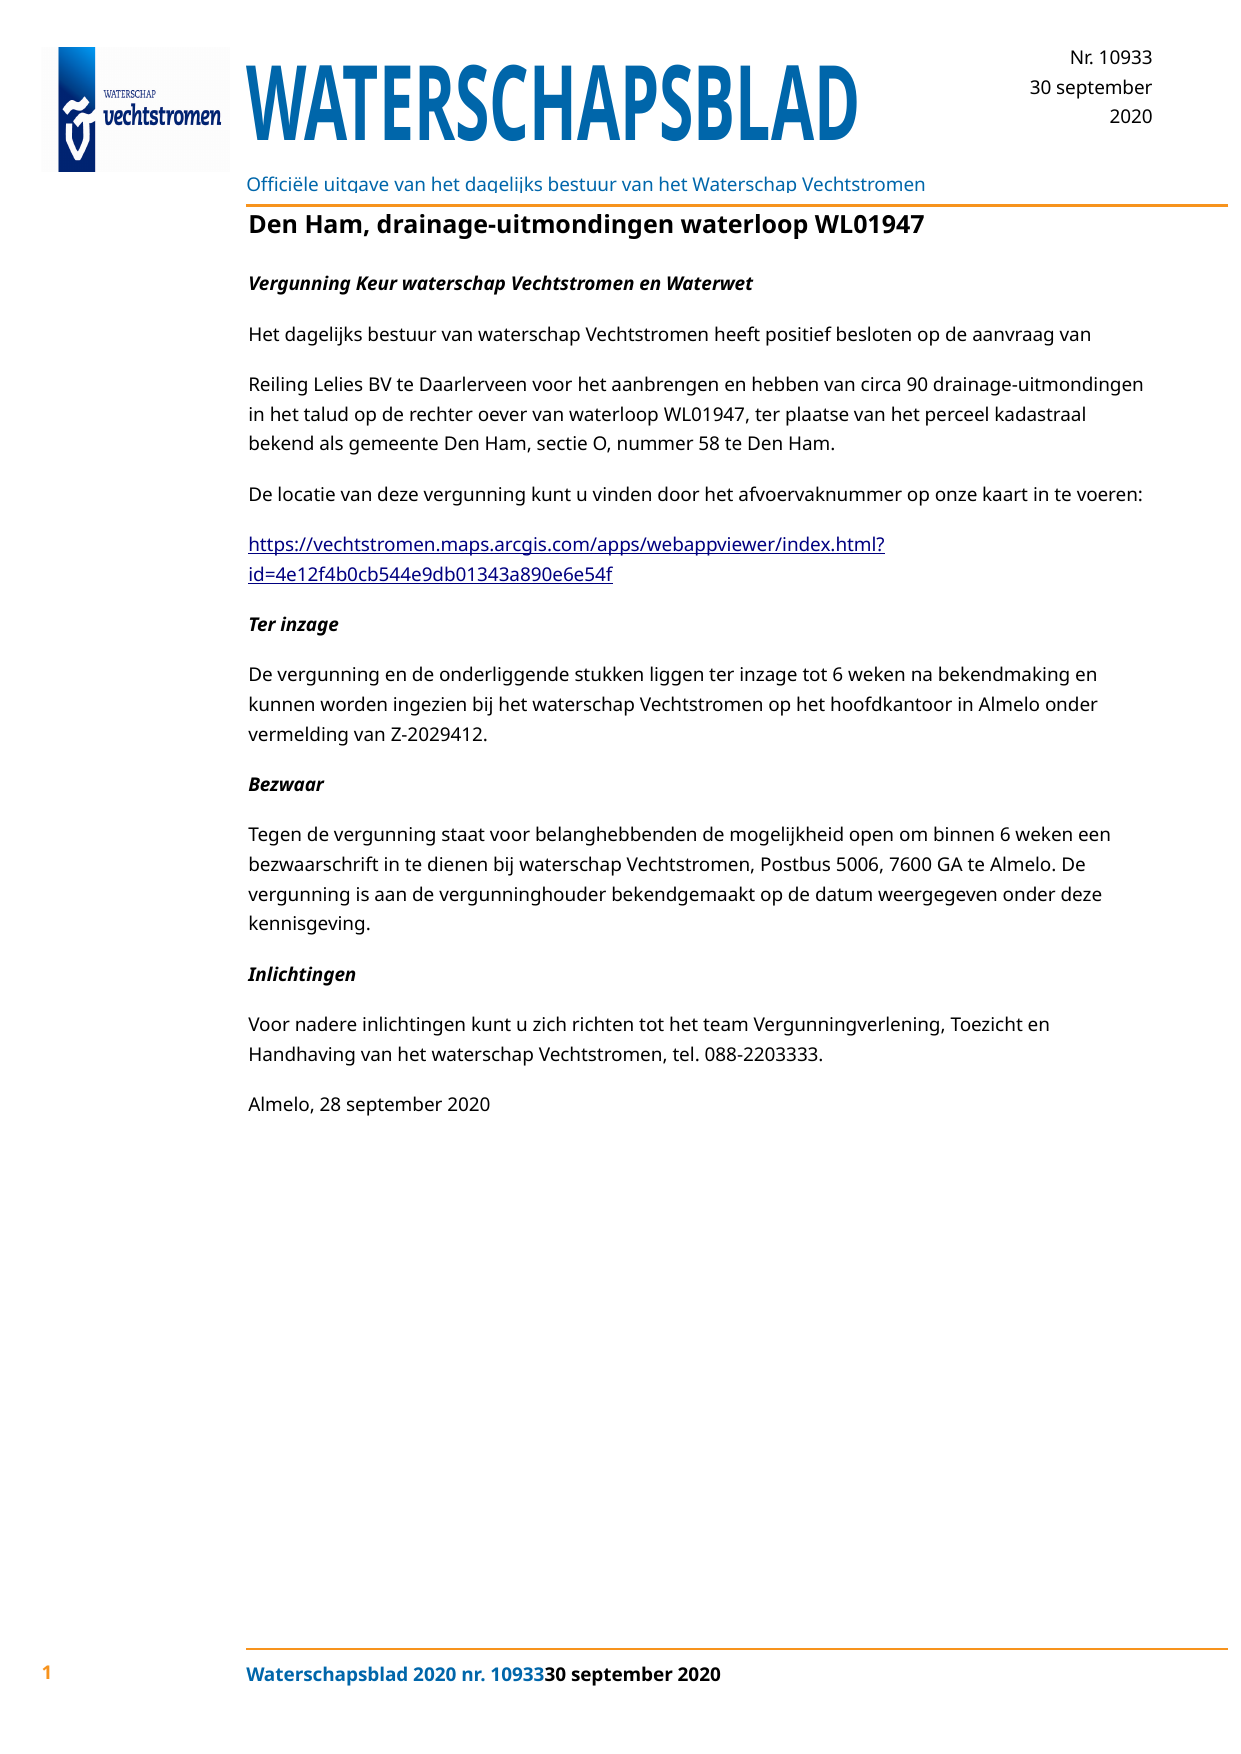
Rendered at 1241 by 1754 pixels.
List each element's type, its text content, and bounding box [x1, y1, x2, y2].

text Vergunning Keur waterschap Vechtstromen en Waterwet [248, 270, 1152, 296]
text Het dagelijks bestuur van waterschap Vechtstromen heeft positief besloten op de aanvraag van [248, 321, 1152, 346]
text Ter inzage [248, 611, 1152, 637]
text Voor nadere inlichtingen kunt u zich richten tot het team Vergunningverlening, Toezicht en Handhaving van het waterschap Vechtstromen, tel. 088-2203333. [248, 1011, 1152, 1066]
text Den Ham, drainage-uitmondingen waterloop WL01947 [248, 207, 1152, 241]
text Inlichtingen [248, 961, 1152, 986]
text Almelo, 28 september 2020 [248, 1091, 1152, 1117]
text Reiling Lelies BV te Daarlerveen voor het aanbrengen en hebben van circa 90 drainage-uitmondingen in het talud op de rechter oever van waterloop WL01947, ter plaatse van het perceel kadastraal bekend als gemeente Den Ham, sectie O, nummer 58 te Den Ham. [248, 371, 1152, 456]
text Tegen de vergunning staat voor belanghebbenden de mogelijkheid open om binnen 6 weken een bezwaarschrift in te dienen bij waterschap Vechtstromen, Postbus 5006, 7600 GA te Almelo. De vergunning is aan de vergunninghouder bekendgemaakt op de datum weergegeven onder deze kennisgeving. [248, 822, 1152, 936]
text De locatie van deze vergunning kunt u vinden door het afvoervaknummer op onze kaart in te voeren: [248, 481, 1152, 506]
picture [41, 47, 231, 172]
text Bezwaar [248, 771, 1152, 797]
text https://vechtstromen.maps.arcgis.com/apps/webappviewer/index.html?id=4e12f4b0cb544e9db01343a890e6e54f [248, 531, 1152, 586]
text De vergunning en de onderliggende stukken liggen ter inzage tot 6 weken na bekendmaking en kunnen worden ingezien bij het waterschap Vechtstromen op het hoofdkantoor in Almelo onder vermelding van Z-2029412. [248, 662, 1152, 746]
